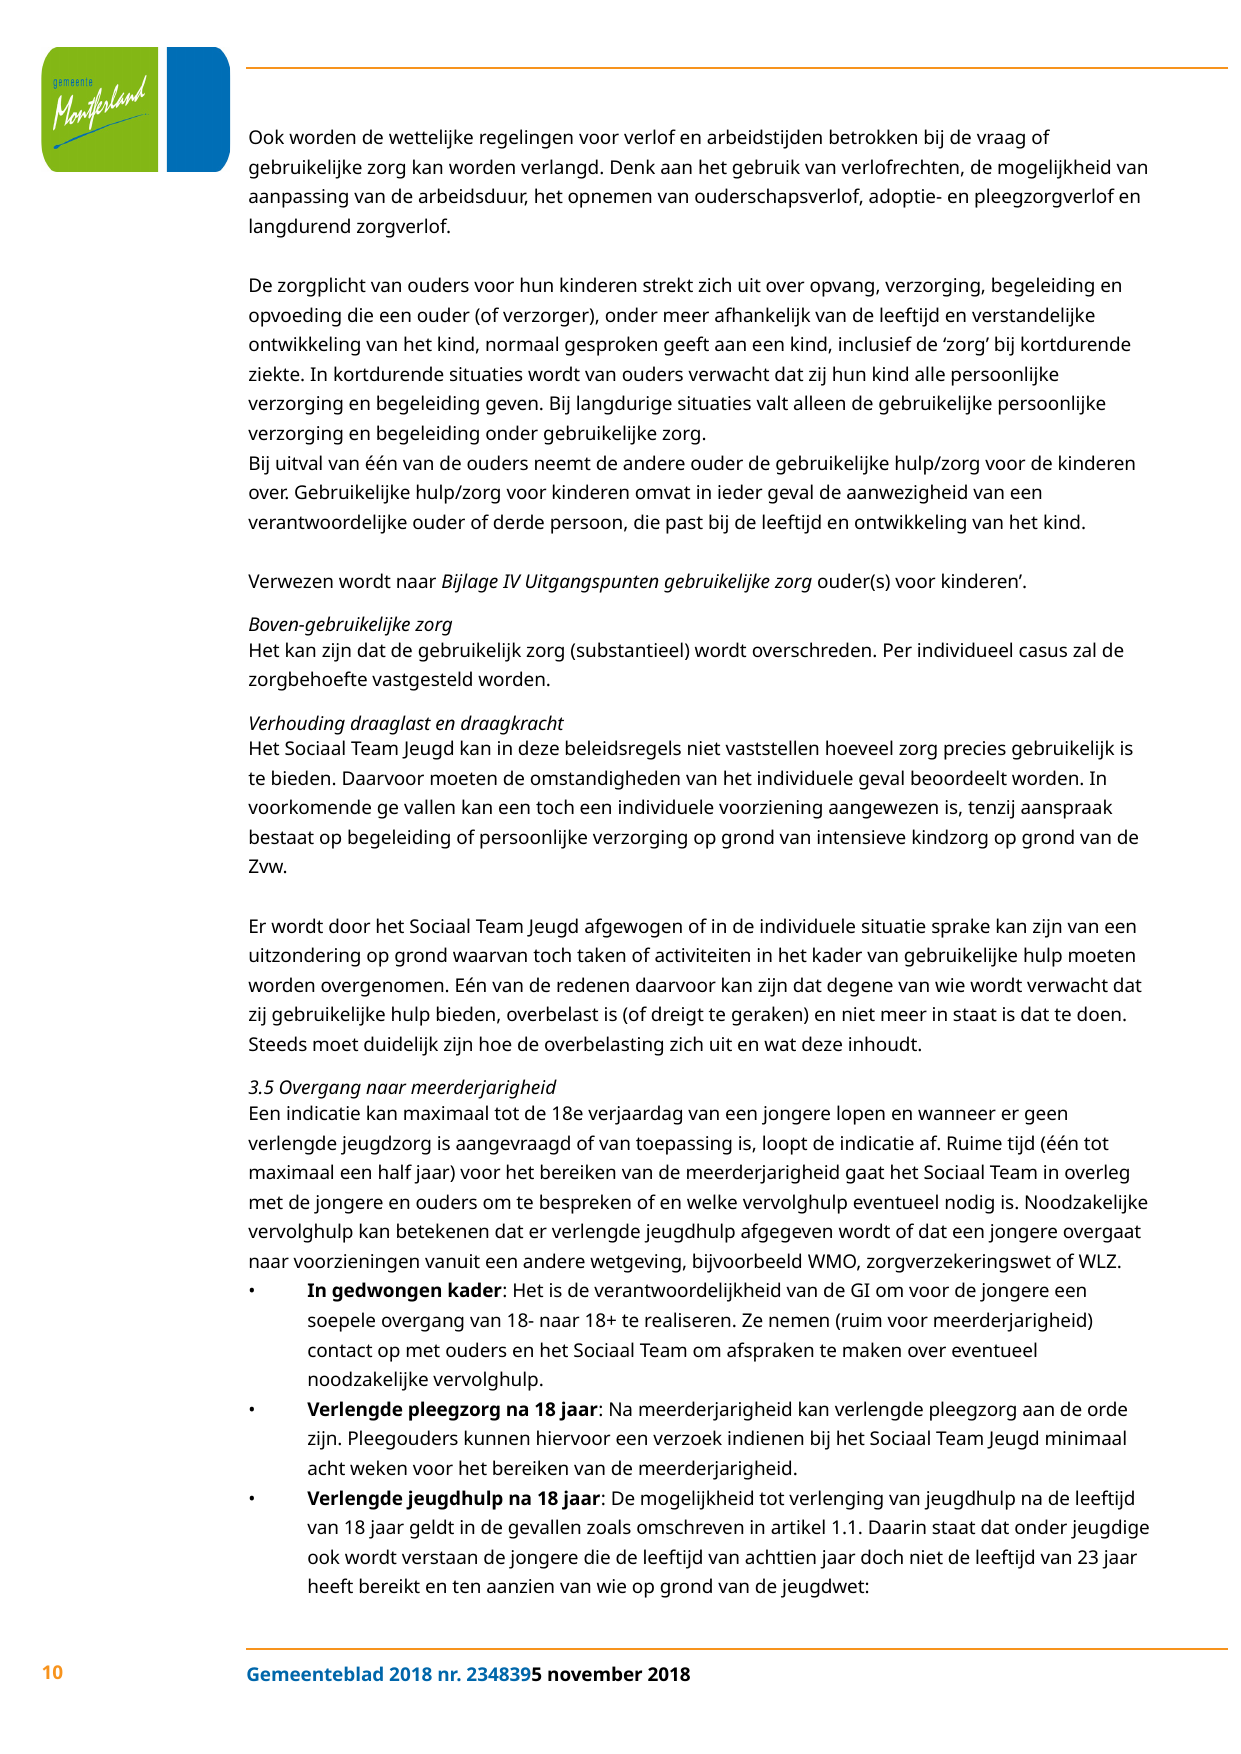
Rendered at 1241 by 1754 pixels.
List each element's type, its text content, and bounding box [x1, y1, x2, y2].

list Verlengde jeugdhulp na 18 jaar: De mogelijkheid tot verlenging van jeugdhulp na de leeftijd van 18 jaar geldt in de gevallen zoals omschreven in artikel 1.1. Daarin staat dat onder jeugdige ook wordt verstaan de jongere die de leeftijd van achttien jaar doch niet de leeftijd van 23 jaar heeft bereikt en ten aanzien van wie op grond van de jeugdwet: [248, 1485, 1152, 1599]
text Het kan zijn dat de gebruikelijk zorg (substantieel) wordt overschreden. Per individueel casus zal de zorgbehoefte vastgesteld worden. [248, 637, 1152, 692]
list Verlengde pleegzorg na 18 jaar: Na meerderjarigheid kan verlengde pleegzorg aan de orde zijn. Pleegouders kunnen hiervoor een verzoek indienen bij het Sociaal Team Jeugd minimaal acht weken voor het bereiken van de meerderjarigheid. [248, 1396, 1152, 1481]
text Boven-gebruikelijke zorg [248, 611, 1152, 637]
text Ook worden de wettelijke regelingen voor verlof en arbeidstijden betrokken bij de vraag of gebruikelijke zorg kan worden verlangd. Denk aan het gebruik van verlofrechten, de mogelijkheid van aanpassing van de arbeidsduur, het opnemen van ouderschapsverlof, adoptie- en pleegzorgverlof en langdurend zorgverlof. [248, 124, 1152, 239]
text De zorgplicht van ouders voor hun kinderen strekt zich uit over opvang, verzorging, begeleiding en opvoeding die een ouder (of verzorger), onder meer afhankelijk van de leeftijd en verstandelijke ontwikkeling van het kind, normaal gesproken geeft aan een kind, inclusief de ‘zorg’ bij kortdurende ziekte. In kortdurende situaties wordt van ouders verwacht dat zij hun kind alle persoonlijke verzorging en begeleiding geven. Bij langdurige situaties valt alleen de gebruikelijke persoonlijke verzorging en begeleiding onder gebruikelijke zorg. [248, 272, 1152, 446]
text Verwezen wordt naar Bijlage IV Uitgangspunten gebruikelijke zorg ouder(s) voor kinderen’. [248, 568, 1152, 594]
text Een indicatie kan maximaal tot de 18e verjaardag van een jongere lopen en wanneer er geen verlengde jeugdzorg is aangevraagd of van toepassing is, loopt de indicatie af. Ruime tijd (één tot maximaal een half jaar) voor het bereiken van de meerderjarigheid gaat het Sociaal Team in overleg met de jongere en ouders om te bespreken of en welke vervolghulp eventueel nodig is. Noodzakelijke vervolghulp kan betekenen dat er verlengde jeugdhulp afgegeven wordt of dat een jongere overgaat naar voorzieningen vanuit een andere wetgeving, bijvoorbeeld WMO, zorgverzekeringswet of WLZ. [248, 1100, 1152, 1274]
text Bij uitval van één van de ouders neemt de andere ouder de gebruikelijke hulp/zorg voor de kinderen over. Gebruikelijke hulp/zorg voor kinderen omvat in ieder geval de aanwezigheid van een verantwoordelijke ouder of derde persoon, die past bij de leeftijd en ontwikkeling van het kind. [248, 450, 1152, 535]
list In gedwongen kader: Het is de verantwoordelijkheid van de GI om voor de jongere een soepele overgang van 18- naar 18+ te realiseren. Ze nemen (ruim voor meerderjarigheid) contact op met ouders en het Sociaal Team om afspraken te maken over eventueel noodzakelijke vervolghulp. [248, 1278, 1152, 1392]
text Het Sociaal Team Jeugd kan in deze beleidsregels niet vaststellen hoeveel zorg precies gebruikelijk is te bieden. Daarvoor moeten de omstandigheden van het individuele geval beoordeelt worden. In voorkomende ge vallen kan een toch een individuele voorziening aangewezen is, tenzij aanspraak bestaat op begeleiding of persoonlijke verzorging op grond van intensieve kindzorg op grond van de Zvw. [248, 735, 1152, 879]
picture [41, 47, 231, 172]
text Verhouding draaglast en draagkracht [248, 710, 1152, 735]
text Er wordt door het Sociaal Team Jeugd afgewogen of in de individuele situatie sprake kan zijn van een uitzondering op grond waarvan toch taken of activiteiten in het kader van gebruikelijke hulp moeten worden overgenomen. Eén van de redenen daarvoor kan zijn dat degene van wie wordt verwacht dat zij gebruikelijke hulp bieden, overbelast is (of dreigt te geraken) en niet meer in staat is dat te doen. Steeds moet duidelijk zijn hoe de overbelasting zich uit en wat deze inhoudt. [248, 913, 1152, 1057]
text 3.5 Overgang naar meerderjarigheid [248, 1074, 1152, 1100]
